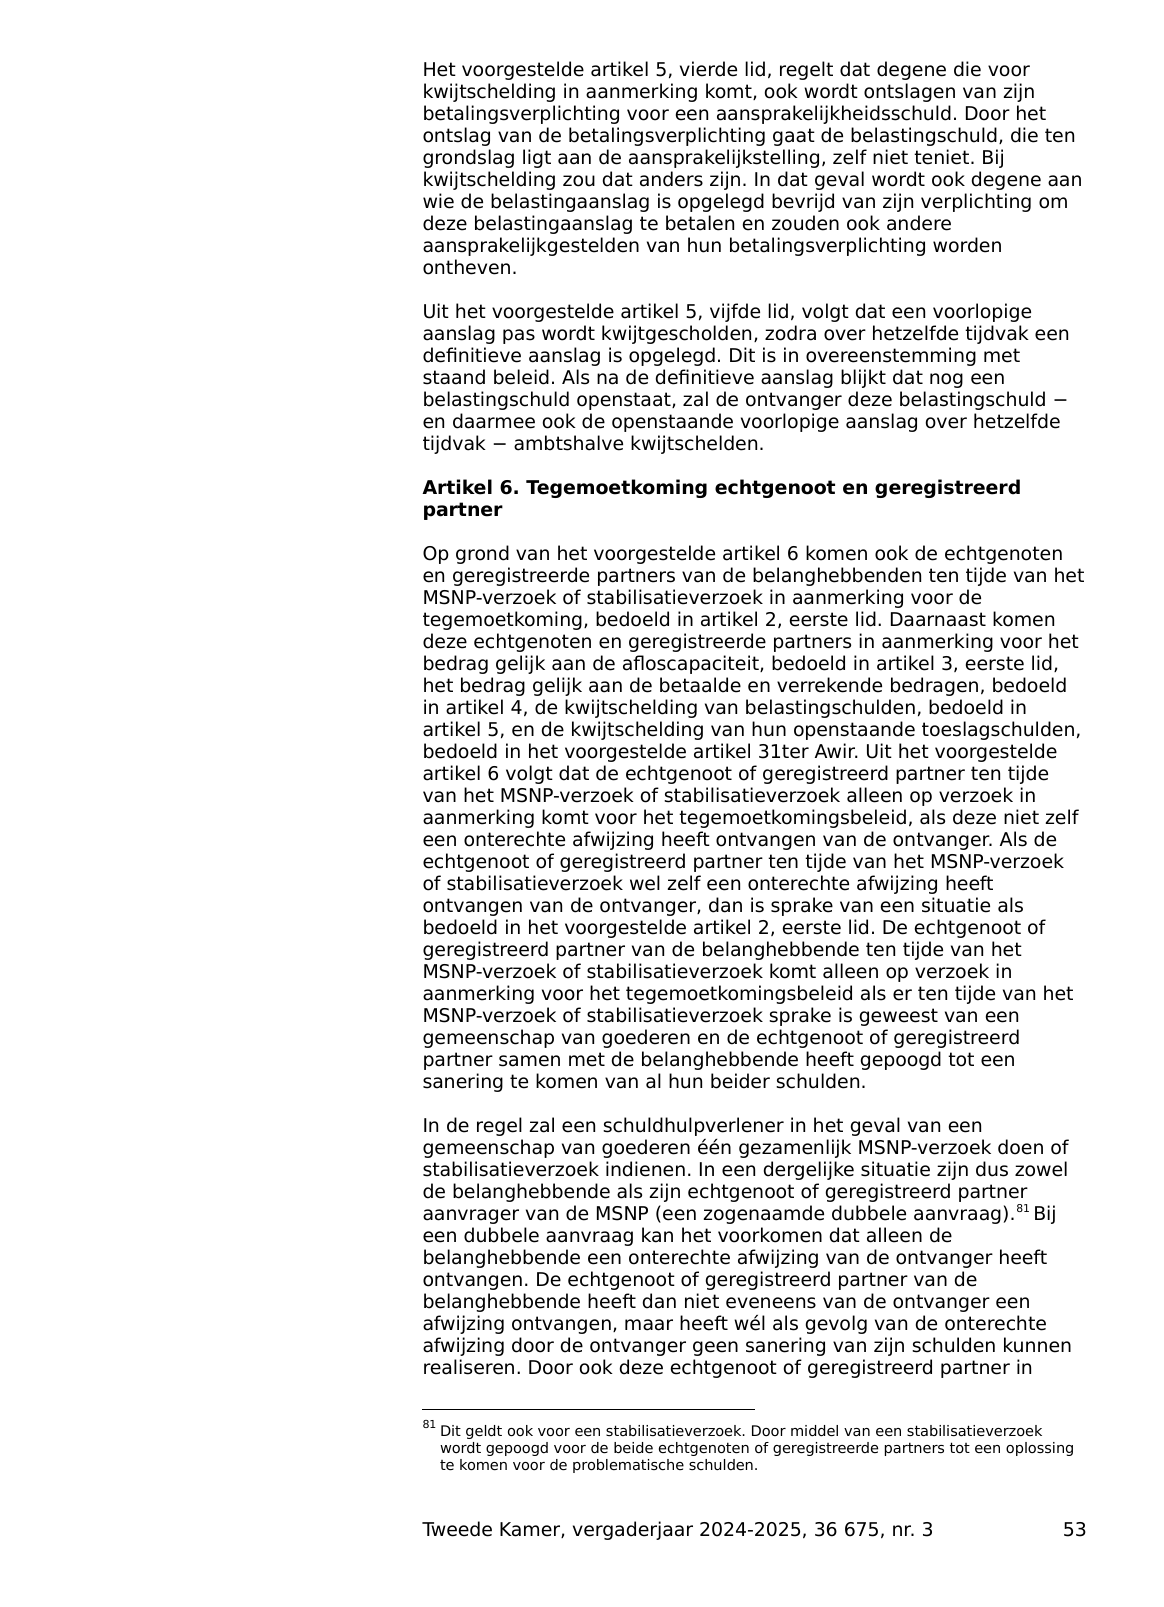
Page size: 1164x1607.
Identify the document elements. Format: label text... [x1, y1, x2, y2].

text Op grond van het voorgestelde artikel 6 komen ook de echtgenoten en geregistreerde partners van de belanghebbenden ten tijde van het MSNP-verzoek of stabilisatieverzoek in aanmerking voor de tegemoetkoming, bedoeld in artikel 2, eerste lid. Daarnaast komen deze echtgenoten en geregistreerde partners in aanmerking voor het bedrag gelijk aan de afloscapaciteit, bedoeld in artikel 3, eerste lid, het bedrag gelijk aan de betaalde en verrekende bedragen, bedoeld in artikel 4, de kwijtschelding van belastingschulden, bedoeld in artikel 5, en de kwijtschelding van hun openstaande toeslagschulden, bedoeld in het voorgestelde artikel 31ter Awir. Uit het voorgestelde artikel 6 volgt dat de echtgenoot of geregistreerd partner ten tijde van het MSNP-verzoek of stabilisatieverzoek alleen op verzoek in aanmerking komt voor het tegemoetkomingsbeleid, als deze niet zelf een onterechte afwijzing heeft ontvangen van de ontvanger. Als de echtgenoot of geregistreerd partner ten tijde van het MSNP-verzoek of stabilisatieverzoek wel zelf een onterechte afwijzing heeft ontvangen van de ontvanger, dan is sprake van een situatie als bedoeld in het voorgestelde artikel 2, eerste lid. De echtgenoot of geregistreerd partner van de belanghebbende ten tijde van het MSNP-verzoek of stabilisatieverzoek komt alleen op verzoek in aanmerking voor het tegemoetkomingsbeleid als er ten tijde van het MSNP-verzoek of stabilisatieverzoek sprake is geweest van een gemeenschap van goederen en de echtgenoot of geregistreerd partner samen met de belanghebbende heeft gepoogd tot een sanering te komen van al hun beider schulden. [422, 543, 1087, 1093]
text Dit geldt ook voor een stabilisatieverzoek. Door middel van een stabilisatieverzoek wordt gepoogd voor de beide echtgenoten of geregistreerde partners tot een oplossing te komen voor de problematische schulden. [422, 1418, 1087, 1474]
text Uit het voorgestelde artikel 5, vijfde lid, volgt dat een voorlopige aanslag pas wordt kwijtgescholden, zodra over hetzelfde tijdvak een definitieve aanslag is opgelegd. Dit is in overeenstemming met staand beleid. Als na de definitieve aanslag blijkt dat nog een belastingschuld openstaat, zal de ontvanger deze belastingschuld − en daarmee ook de openstaande voorlopige aanslag over hetzelfde tijdvak − ambtshalve kwijtschelden. [422, 301, 1087, 455]
subtitle Artikel 6. Tegemoetkoming echtgenoot en geregistreerd partner [422, 477, 1087, 521]
text Het voorgestelde artikel 5, vierde lid, regelt dat degene die voor kwijtschelding in aanmerking komt, ook wordt ontslagen van zijn betalingsverplichting voor een aansprakelijkheidsschuld. Door het ontslag van de betalingsverplichting gaat de belastingschuld, die ten grondslag ligt aan de aansprakelijkstelling, zelf niet teniet. Bij kwijtschelding zou dat anders zijn. In dat geval wordt ook degene aan wie de belastingaanslag is opgelegd bevrijd van zijn verplichting om deze belastingaanslag te betalen en zouden ook andere aansprakelijkgestelden van hun betalingsverplichting worden ontheven. [422, 59, 1087, 279]
text In de regel zal een schuldhulpverlener in het geval van een gemeenschap van goederen één gezamenlijk MSNP-verzoek doen of stabilisatieverzoek indienen. In een dergelijke situatie zijn dus zowel de belanghebbende als zijn echtgenoot of geregistreerd partner aanvrager van de MSNP (een zogenaamde dubbele aanvraag).Bij een dubbele aanvraag kan het voorkomen dat alleen de belanghebbende een onterechte afwijzing van de ontvanger heeft ontvangen. De echtgenoot of geregistreerd partner van de belanghebbende heeft dan niet eveneens van de ontvanger een afwijzing ontvangen, maar heeft wél als gevolg van de onterechte afwijzing door de ontvanger geen sanering van zijn schulden kunnen realiseren. Door ook deze echtgenoot of geregistreerd partner in [422, 1115, 1087, 1379]
